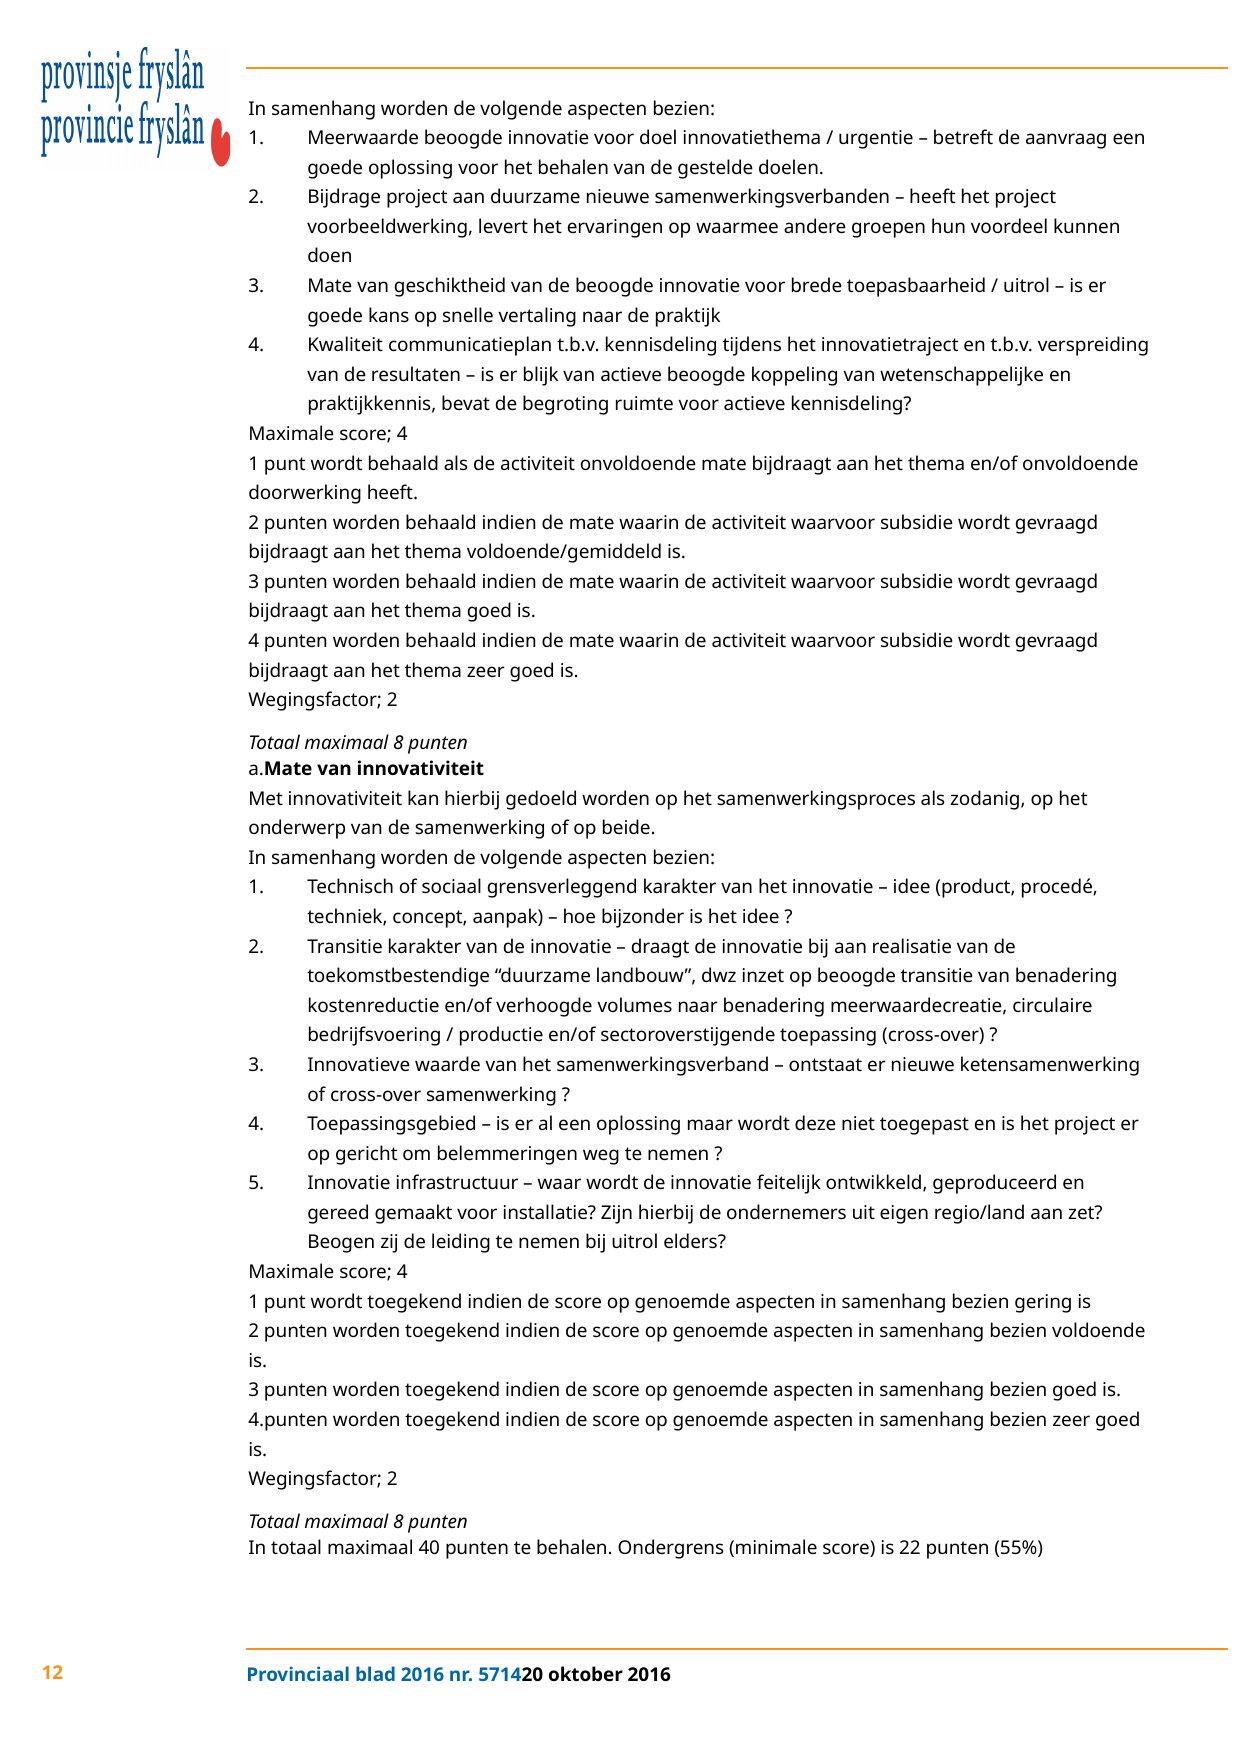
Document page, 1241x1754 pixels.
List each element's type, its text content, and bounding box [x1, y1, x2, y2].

text 2 punten worden behaald indien de mate waarin de activiteit waarvoor subsidie wordt gevraagd bijdraagt aan het thema voldoende/gemiddeld is. [248, 509, 1152, 564]
text Maximale score; 4 [248, 1258, 1152, 1284]
text 1 punt wordt toegekend indien de score op genoemde aspecten in samenhang bezien gering is [248, 1288, 1152, 1313]
text Totaal maximaal 8 punten [248, 729, 1152, 755]
list Innovatieve waarde van het samenwerkingsverband – ontstaat er nieuwe ketensamenwerking of cross-over samenwerking ? [248, 1051, 1152, 1106]
picture [41, 47, 231, 172]
text 3 punten worden behaald indien de mate waarin de activiteit waarvoor subsidie wordt gevraagd bijdraagt aan het thema goed is. [248, 568, 1152, 623]
list Innovatie infrastructuur – waar wordt de innovatie feitelijk ontwikkeld, geproduceerd en gereed gemaakt voor installatie? Zijn hierbij de ondernemers uit eigen regio/land aan zet? Beogen zij de leiding te nemen bij uitrol elders? [248, 1169, 1152, 1254]
text 4 punten worden behaald indien de mate waarin de activiteit waarvoor subsidie wordt gevraagd bijdraagt aan het thema zeer goed is. [248, 627, 1152, 683]
list Technisch of sociaal grensverleggend karakter van het innovatie – idee (product, procedé, techniek, concept, aanpak) – hoe bijzonder is het idee ? [248, 874, 1152, 929]
list Toepassingsgebied – is er al een oplossing maar wordt deze niet toegepast en is het project er op gericht om belemmeringen weg te nemen ? [248, 1110, 1152, 1166]
text In totaal maximaal 40 punten te behalen. Ondergrens (minimale score) is 22 punten (55%) [248, 1534, 1152, 1560]
text 4.punten worden toegekend indien de score op genoemde aspecten in samenhang bezien zeer goed is. [248, 1406, 1152, 1461]
text a.Mate van innovativiteit [248, 755, 1152, 781]
text Maximale score; 4 [248, 420, 1152, 446]
text In samenhang worden de volgende aspecten bezien: [248, 844, 1152, 870]
text 3 punten worden toegekend indien de score op genoemde aspecten in samenhang bezien goed is. [248, 1377, 1152, 1402]
text In samenhang worden de volgende aspecten bezien: [248, 95, 1152, 121]
list Kwaliteit communicatieplan t.b.v. kennisdeling tijdens het innovatietraject en t.b.v. verspreiding van de resultaten – is er blijk van actieve beoogde koppeling van wetenschappelijke en praktijkkennis, bevat de begroting ruimte voor actieve kennisdeling? [248, 331, 1152, 416]
text Met innovativiteit kan hierbij gedoeld worden op het samenwerkingsproces als zodanig, op het onderwerp van de samenwerking of op beide. [248, 785, 1152, 840]
list Bijdrage project aan duurzame nieuwe samenwerkingsverbanden – heeft het project voorbeeldwerking, levert het ervaringen op waarmee andere groepen hun voordeel kunnen doen [248, 183, 1152, 268]
text 1 punt wordt behaald als de activiteit onvoldoende mate bijdraagt aan het thema en/of onvoldoende doorwerking heeft. [248, 450, 1152, 505]
list Transitie karakter van de innovatie – draagt de innovatie bij aan realisatie van de toekomstbestendige “duurzame landbouw”, dwz inzet op beoogde transitie van benadering kostenreductie en/of verhoogde volumes naar benadering meerwaardecreatie, circulaire bedrijfsvoering / productie en/of sectoroverstijgende toepassing (cross-over) ? [248, 933, 1152, 1047]
list Meerwaarde beoogde innovatie voor doel innovatiethema / urgentie – betreft de aanvraag een goede oplossing voor het behalen van de gestelde doelen. [248, 124, 1152, 180]
text Wegingsfactor; 2 [248, 686, 1152, 712]
text 2 punten worden toegekend indien de score op genoemde aspecten in samenhang bezien voldoende is. [248, 1317, 1152, 1373]
text Totaal maximaal 8 punten [248, 1508, 1152, 1534]
text Wegingsfactor; 2 [248, 1465, 1152, 1491]
list Mate van geschiktheid van de beoogde innovatie voor brede toepasbaarheid / uitrol – is er goede kans op snelle vertaling naar de praktijk [248, 272, 1152, 328]
